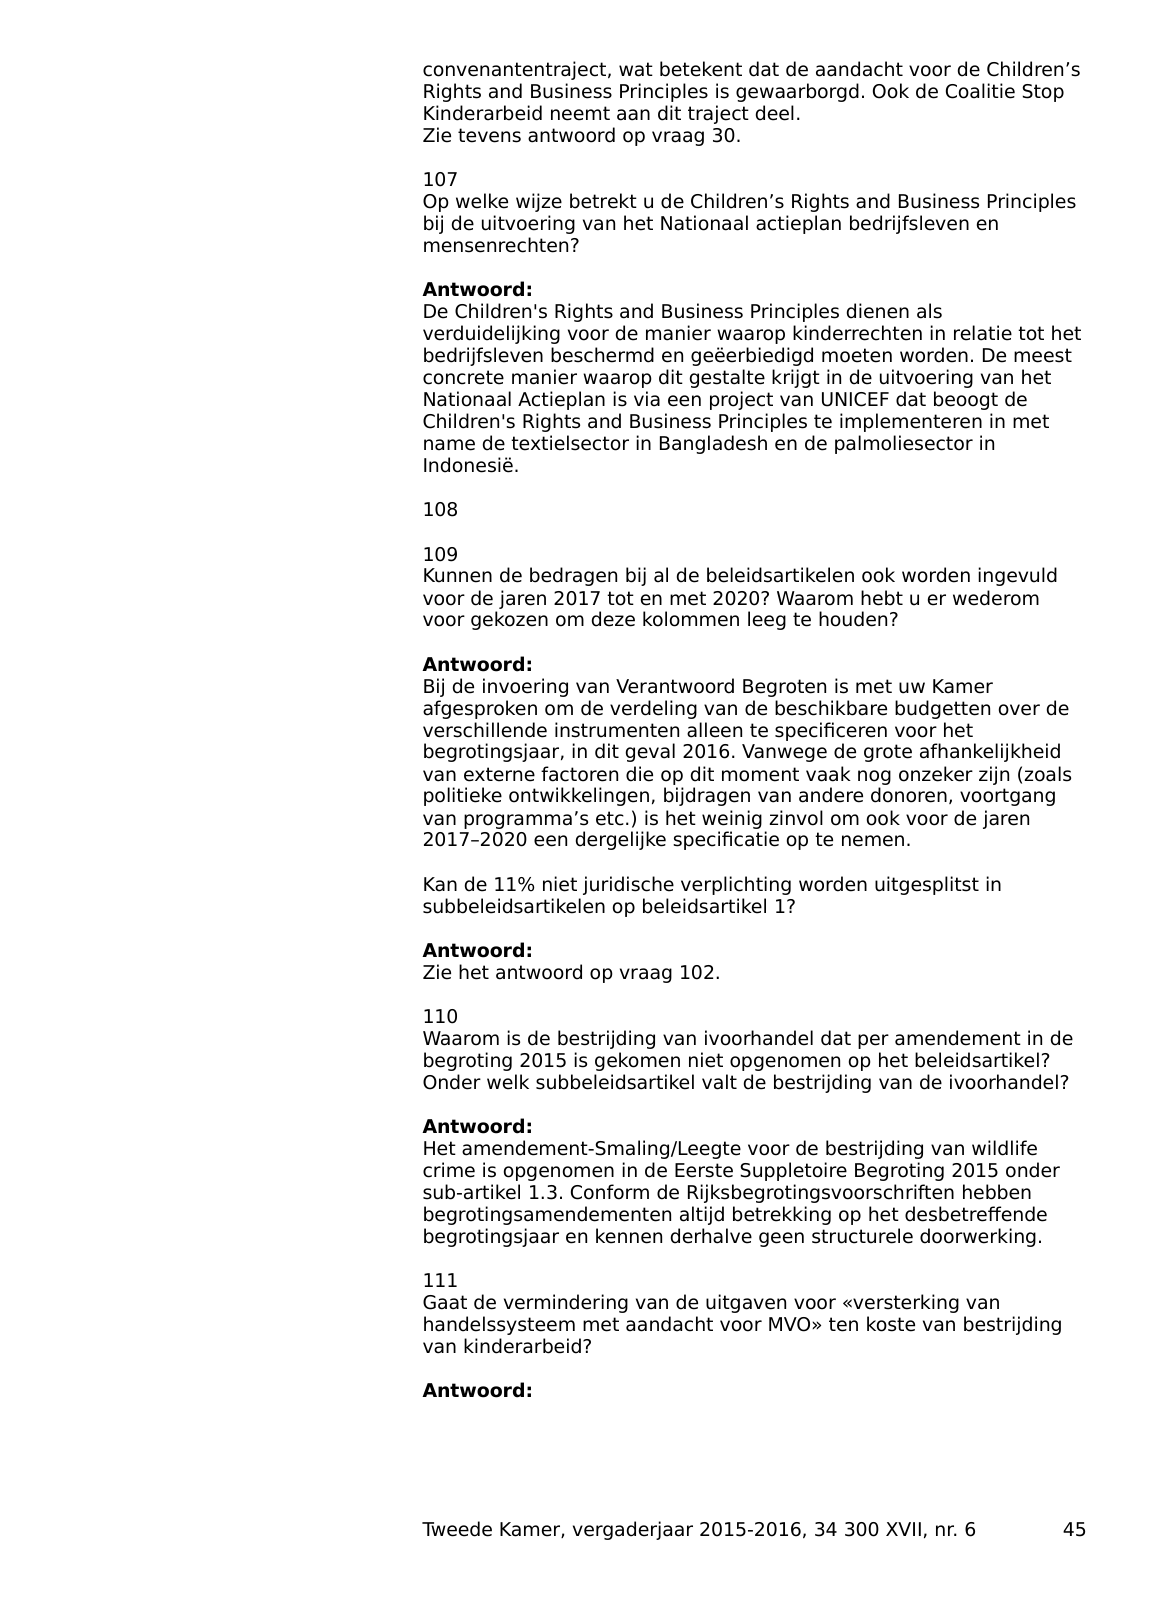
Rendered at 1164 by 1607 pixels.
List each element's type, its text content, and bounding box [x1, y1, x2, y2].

text Zie tevens antwoord op vraag 30. [422, 125, 1087, 147]
text Kan de 11% niet juridische verplichting worden uitgesplitst in subbeleidsartikelen op beleidsartikel 1? [422, 873, 1087, 917]
text 107 [422, 169, 1087, 191]
text Waarom is de bestrijding van ivoorhandel dat per amendement in de begroting 2015 is gekomen niet opgenomen op het beleidsartikel? Onder welk subbeleidsartikel valt de bestrijding van de ivoorhandel? [422, 1028, 1087, 1094]
text 111 [422, 1270, 1087, 1292]
text Op welke wijze betrekt u de Children’s Rights and Business Principles bij de uitvoering van het Nationaal actieplan bedrijfsleven en mensenrechten? [422, 191, 1087, 257]
text Kunnen de bedragen bij al de beleidsartikelen ook worden ingevuld voor de jaren 2017 tot en met 2020? Waarom hebt u er wederom voor gekozen om deze kolommen leeg te houden? [422, 565, 1087, 631]
text Bij de invoering van Verantwoord Begroten is met uw Kamer afgesproken om de verdeling van de beschikbare budgetten over de verschillende instrumenten alleen te specificeren voor het begrotingsjaar, in dit geval 2016. Vanwege de grote afhankelijkheid van externe factoren die op dit moment vaak nog onzeker zijn (zoals politieke ontwikkelingen, bijdragen van andere donoren, voortgang van programma’s etc.) is het weinig zinvol om ook voor de jaren 2017–2020 een dergelijke specificatie op te nemen. [422, 676, 1087, 851]
text convenantentraject, wat betekent dat de aandacht voor de Children’s Rights and Business Principles is gewaarborgd. Ook de Coalitie Stop Kinderarbeid neemt aan dit traject deel. [422, 59, 1087, 125]
text Antwoord: [422, 1116, 1087, 1138]
text Zie het antwoord op vraag 102. [422, 962, 1087, 984]
text Antwoord: [422, 1380, 1087, 1402]
text Antwoord: [422, 940, 1087, 962]
text 110 [422, 1006, 1087, 1028]
text De Children's Rights and Business Principles dienen als verduidelijking voor de manier waarop kinderrechten in relatie tot het bedrijfsleven beschermd en geëerbiedigd moeten worden. De meest concrete manier waarop dit gestalte krijgt in de uitvoering van het Nationaal Actieplan is via een project van UNICEF dat beoogt de Children's Rights and Business Principles te implementeren in met name de textielsector in Bangladesh en de palmoliesector in Indonesië. [422, 301, 1087, 477]
text Antwoord: [422, 653, 1087, 676]
text Het amendement-Smaling/Leegte voor de bestrijding van wildlife crime is opgenomen in de Eerste Suppletoire Begroting 2015 onder sub-artikel 1.3. Conform de Rijksbegrotingsvoorschriften hebben begrotingsamendementen altijd betrekking op het desbetreffende begrotingsjaar en kennen derhalve geen structurele doorwerking. [422, 1138, 1087, 1248]
text 109 [422, 543, 1087, 565]
text 108 [422, 499, 1087, 521]
text Gaat de vermindering van de uitgaven voor «versterking van handelssysteem met aandacht voor MVO» ten koste van bestrijding van kinderarbeid? [422, 1292, 1087, 1358]
text Antwoord: [422, 279, 1087, 301]
